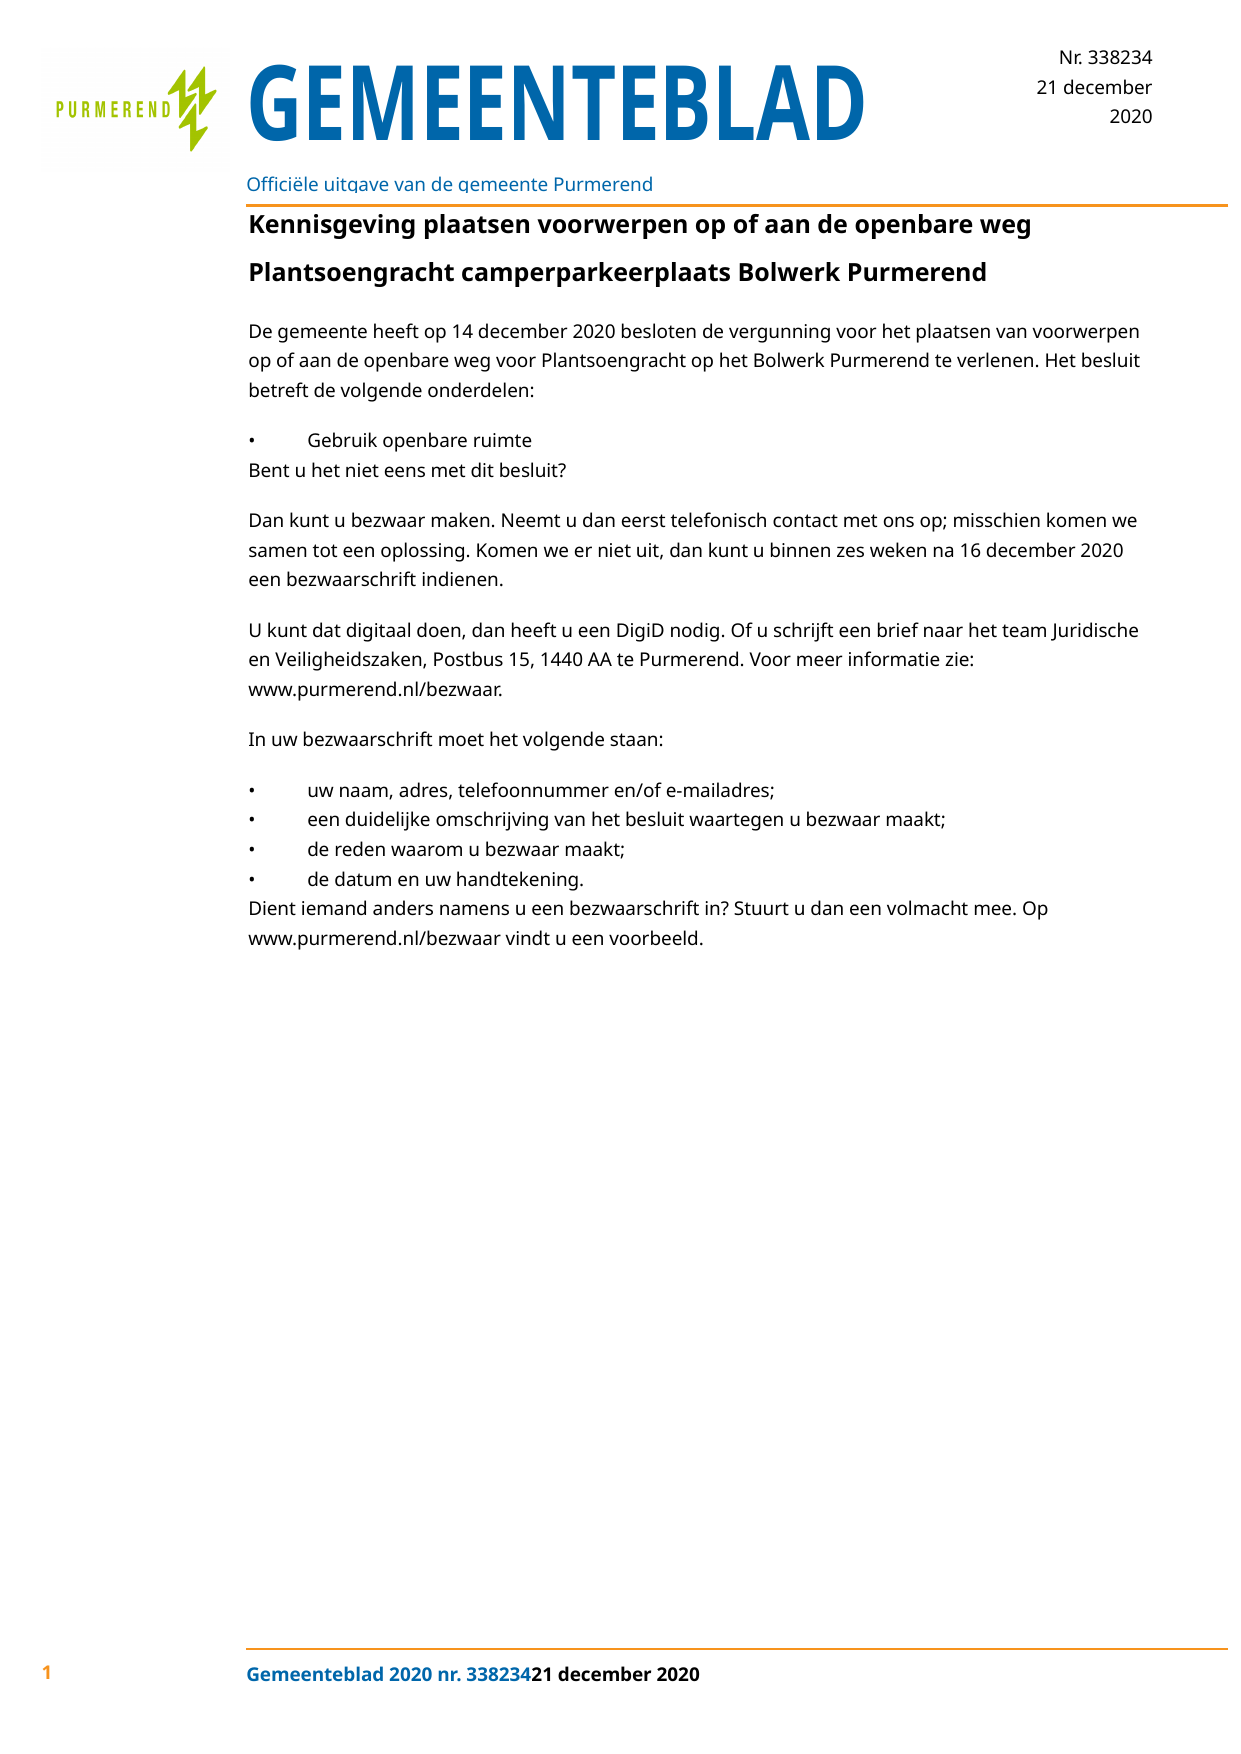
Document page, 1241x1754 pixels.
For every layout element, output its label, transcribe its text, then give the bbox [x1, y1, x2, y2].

text Dan kunt u bezwaar maken. Neemt u dan eerst telefonisch contact met ons op; misschien komen we samen tot een oplossing. Komen we er niet uit, dan kunt u binnen zes weken na 16 december 2020 een bezwaarschrift indienen. [248, 507, 1152, 592]
text U kunt dat digitaal doen, dan heeft u een DigiD nodig. Of u schrijft een brief naar het team Juridische en Veiligheidszaken, Postbus 15, 1440 AA te Purmerend. Voor meer informatie zie: www.purmerend.nl/bezwaar. [248, 617, 1152, 702]
list uw naam, adres, telefoonnummer en/of e-mailadres; [248, 777, 1152, 803]
list Gebruik openbare ruimte [248, 427, 1152, 453]
list de datum en uw handtekening. [248, 866, 1152, 892]
list de reden waarom u bezwaar maakt; [248, 836, 1152, 862]
text Kennisgeving plaatsen voorwerpen op of aan de openbare weg Plantsoengracht camperparkeerplaats Bolwerk Purmerend [248, 207, 1152, 288]
list een duidelijke omschrijving van het besluit waartegen u bezwaar maakt; [248, 807, 1152, 832]
picture [41, 47, 231, 172]
text Bent u het niet eens met dit besluit? [248, 457, 1152, 483]
text De gemeente heeft op 14 december 2020 besloten de vergunning voor het plaatsen van voorwerpen op of aan de openbare weg voor Plantsoengracht op het Bolwerk Purmerend te verlenen. Het besluit betreft de volgende onderdelen: [248, 318, 1152, 403]
text In uw bezwaarschrift moet het volgende staan: [248, 727, 1152, 752]
text Dient iemand anders namens u een bezwaarschrift in? Stuurt u dan een volmacht mee. Op www.purmerend.nl/bezwaar vindt u een voorbeeld. [248, 895, 1152, 951]
